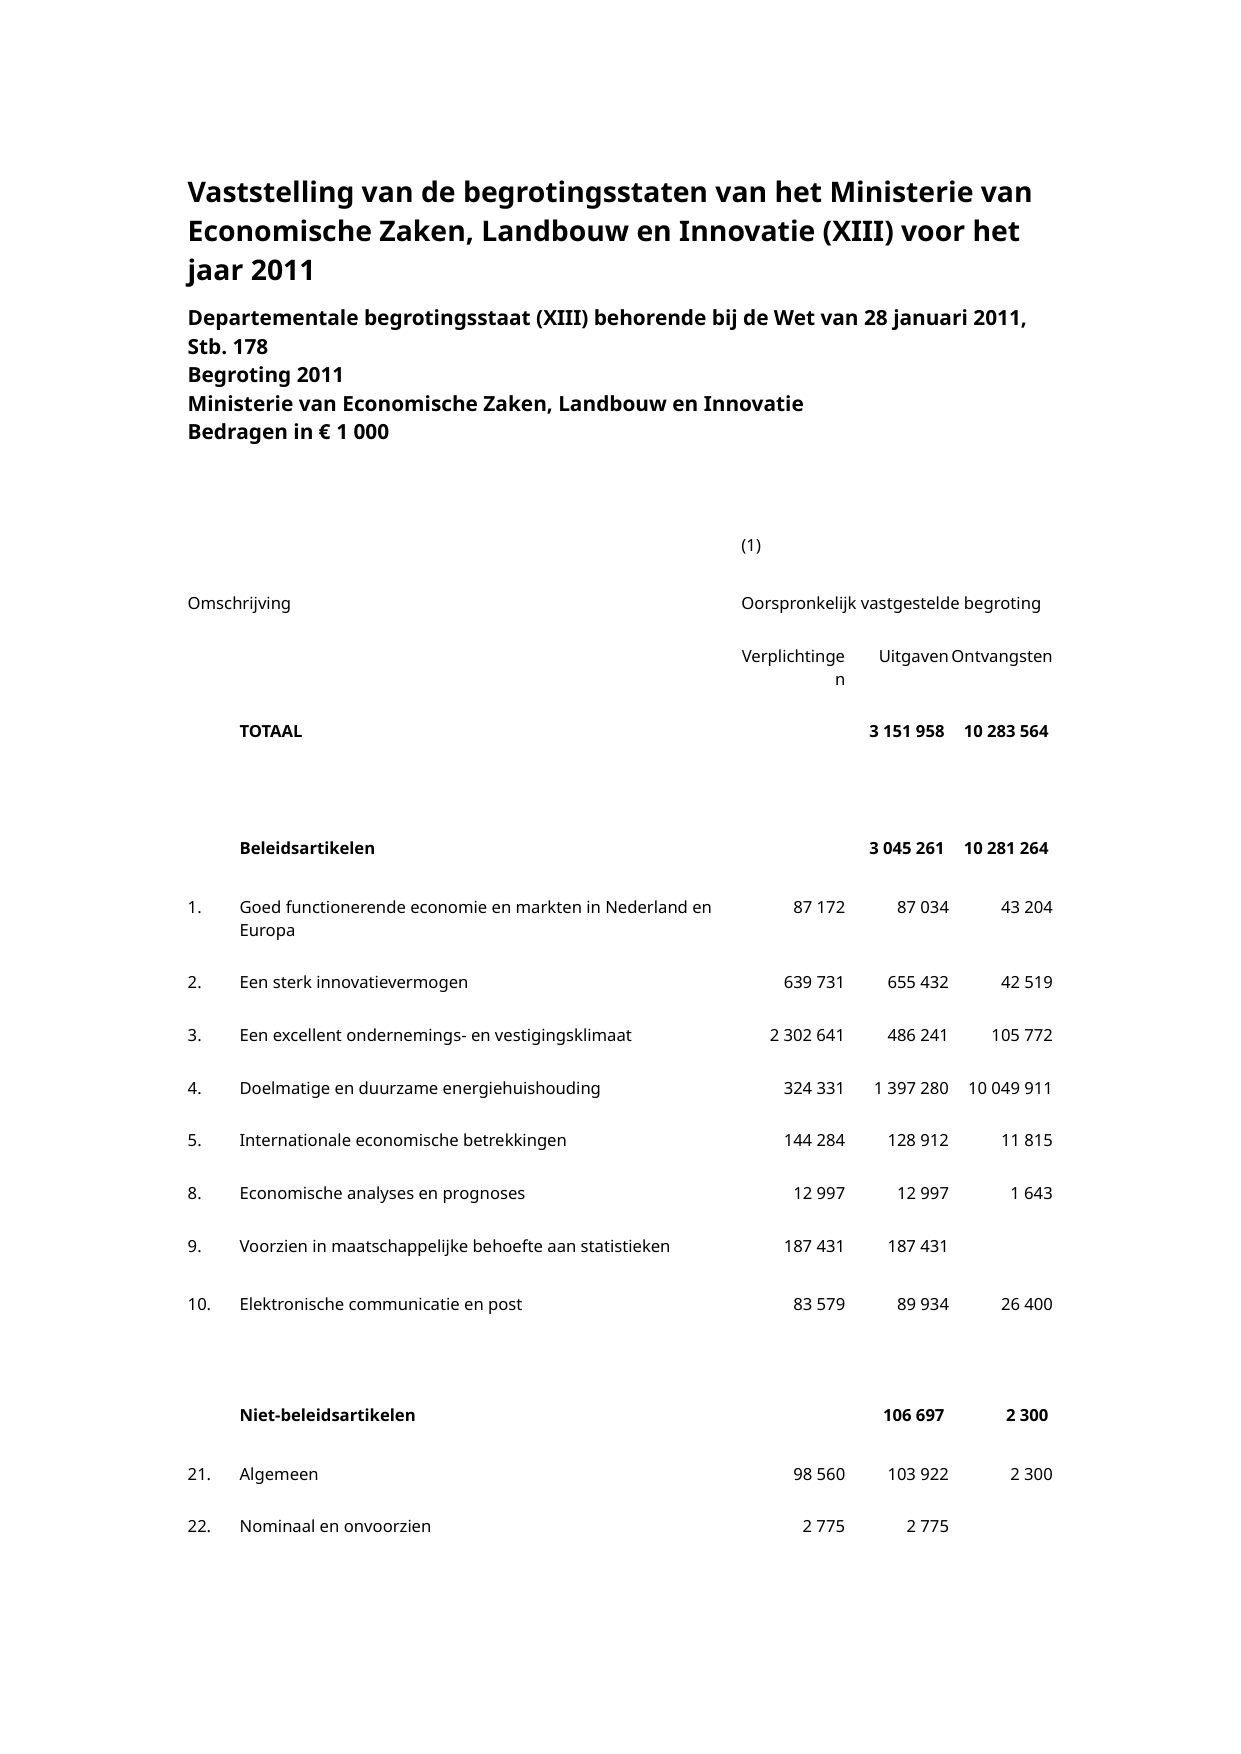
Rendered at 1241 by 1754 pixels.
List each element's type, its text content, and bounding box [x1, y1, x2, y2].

subtitle Vaststelling van de begrotingsstaten van het Ministerie van Economische Zaken, Landbouw en Innovatie (XIII) voor het jaar 2011 [187, 172, 1053, 288]
table_cell Nominaal en onvoorzien [239, 1515, 741, 1573]
text Begroting 2011 [187, 360, 1053, 389]
table_cell 324 331 [741, 1076, 845, 1129]
table_cell Niet-beleidsartikelen [239, 1404, 741, 1462]
table_cell 187 431 [845, 1234, 949, 1293]
table_cell 11 815 [949, 1129, 1053, 1182]
table_cell 43 204 [949, 895, 1053, 971]
table_cell Beleidsartikelen [239, 837, 741, 895]
table_cell 128 912 [845, 1129, 949, 1182]
table_cell 12 997 [741, 1182, 845, 1234]
table_cell [741, 779, 845, 837]
table_cell 187 431 [741, 1234, 845, 1293]
table_cell 42 519 [949, 971, 1053, 1023]
table_cell 2. [188, 971, 239, 1023]
table_cell [741, 837, 845, 895]
table_cell 89 934 [845, 1293, 949, 1346]
table_cell 105 772 [949, 1024, 1053, 1076]
table_cell 12 997 [845, 1182, 949, 1234]
table_cell Doelmatige en duurzame energiehuishouding [239, 1076, 741, 1129]
table_cell 22. [188, 1515, 239, 1573]
table_header (1) [741, 534, 1053, 592]
table_cell [239, 645, 741, 720]
table_cell 21. [188, 1463, 239, 1515]
table_cell 3. [188, 1024, 239, 1076]
table_cell Omschrijving [188, 592, 741, 645]
table_cell 2 775 [845, 1515, 949, 1573]
table_cell 3 045 261 [845, 837, 949, 895]
table_cell [188, 1346, 239, 1404]
table_cell [741, 1346, 845, 1404]
table_cell Een excellent ondernemings- en vestigingsklimaat [239, 1024, 741, 1076]
table_cell Voorzien in maatschappelijke behoefte aan statistieken [239, 1234, 741, 1293]
table_cell 1. [188, 895, 239, 971]
table_cell Goed functionerende economie en markten in Nederland en Europa [239, 895, 741, 971]
table_cell Uitgaven [845, 645, 949, 720]
table_cell [949, 1346, 1053, 1404]
table_cell [949, 1515, 1053, 1573]
table_cell 103 922 [845, 1463, 949, 1515]
table_cell [239, 1346, 741, 1404]
table_cell 2 300 [949, 1404, 1053, 1462]
table_cell 26 400 [949, 1293, 1053, 1346]
table_cell 2 775 [741, 1515, 845, 1573]
text Ministerie van Economische Zaken, Landbouw en Innovatie [187, 389, 1053, 417]
text Departementale begrotingsstaat (XIII) behorende bij de Wet van 28 januari 2011, Stb. 178 [187, 303, 1053, 360]
table_cell 639 731 [741, 971, 845, 1023]
table_cell Internationale economische betrekkingen [239, 1129, 741, 1182]
table_cell 83 579 [741, 1293, 845, 1346]
table_cell Verplichtingen [741, 645, 845, 720]
table_cell 1 397 280 [845, 1076, 949, 1129]
table_cell [741, 720, 845, 778]
text Bedragen in € 1 000 [187, 417, 1053, 446]
table_cell [741, 1404, 845, 1462]
table_cell 486 241 [845, 1024, 949, 1076]
table_cell Een sterk innovatievermogen [239, 971, 741, 1023]
table_cell 10 049 911 [949, 1076, 1053, 1129]
table_cell 2 302 641 [741, 1024, 845, 1076]
table_cell 10 283 564 [949, 720, 1053, 778]
table_cell Economische analyses en prognoses [239, 1182, 741, 1234]
table_cell [188, 645, 239, 720]
table_cell [949, 779, 1053, 837]
table_cell [188, 779, 239, 837]
table_cell [845, 1346, 949, 1404]
table_cell [949, 1234, 1053, 1293]
table_cell Oorspronkelijk vastgestelde begroting [741, 592, 1053, 645]
table_cell [239, 779, 741, 837]
table_cell 10. [188, 1293, 239, 1346]
table_cell Elektronische communicatie en post [239, 1293, 741, 1346]
table_cell [845, 779, 949, 837]
table_cell [188, 1404, 239, 1462]
table_header [188, 534, 741, 592]
table_cell Ontvangsten [949, 645, 1053, 720]
table_cell TOTAAL [239, 720, 741, 778]
table_cell 106 697 [845, 1404, 949, 1462]
table_cell 4. [188, 1076, 239, 1129]
table_cell 655 432 [845, 971, 949, 1023]
table_cell 2 300 [949, 1463, 1053, 1515]
table_cell [188, 837, 239, 895]
table_cell 87 172 [741, 895, 845, 971]
table_cell 5. [188, 1129, 239, 1182]
table_cell 144 284 [741, 1129, 845, 1182]
table_cell [188, 720, 239, 778]
table_cell 9. [188, 1234, 239, 1293]
table_cell Algemeen [239, 1463, 741, 1515]
table_cell 10 281 264 [949, 837, 1053, 895]
table_cell 8. [188, 1182, 239, 1234]
table_cell 98 560 [741, 1463, 845, 1515]
table_cell 1 643 [949, 1182, 1053, 1234]
table_cell 87 034 [845, 895, 949, 971]
table_cell 3 151 958 [845, 720, 949, 778]
